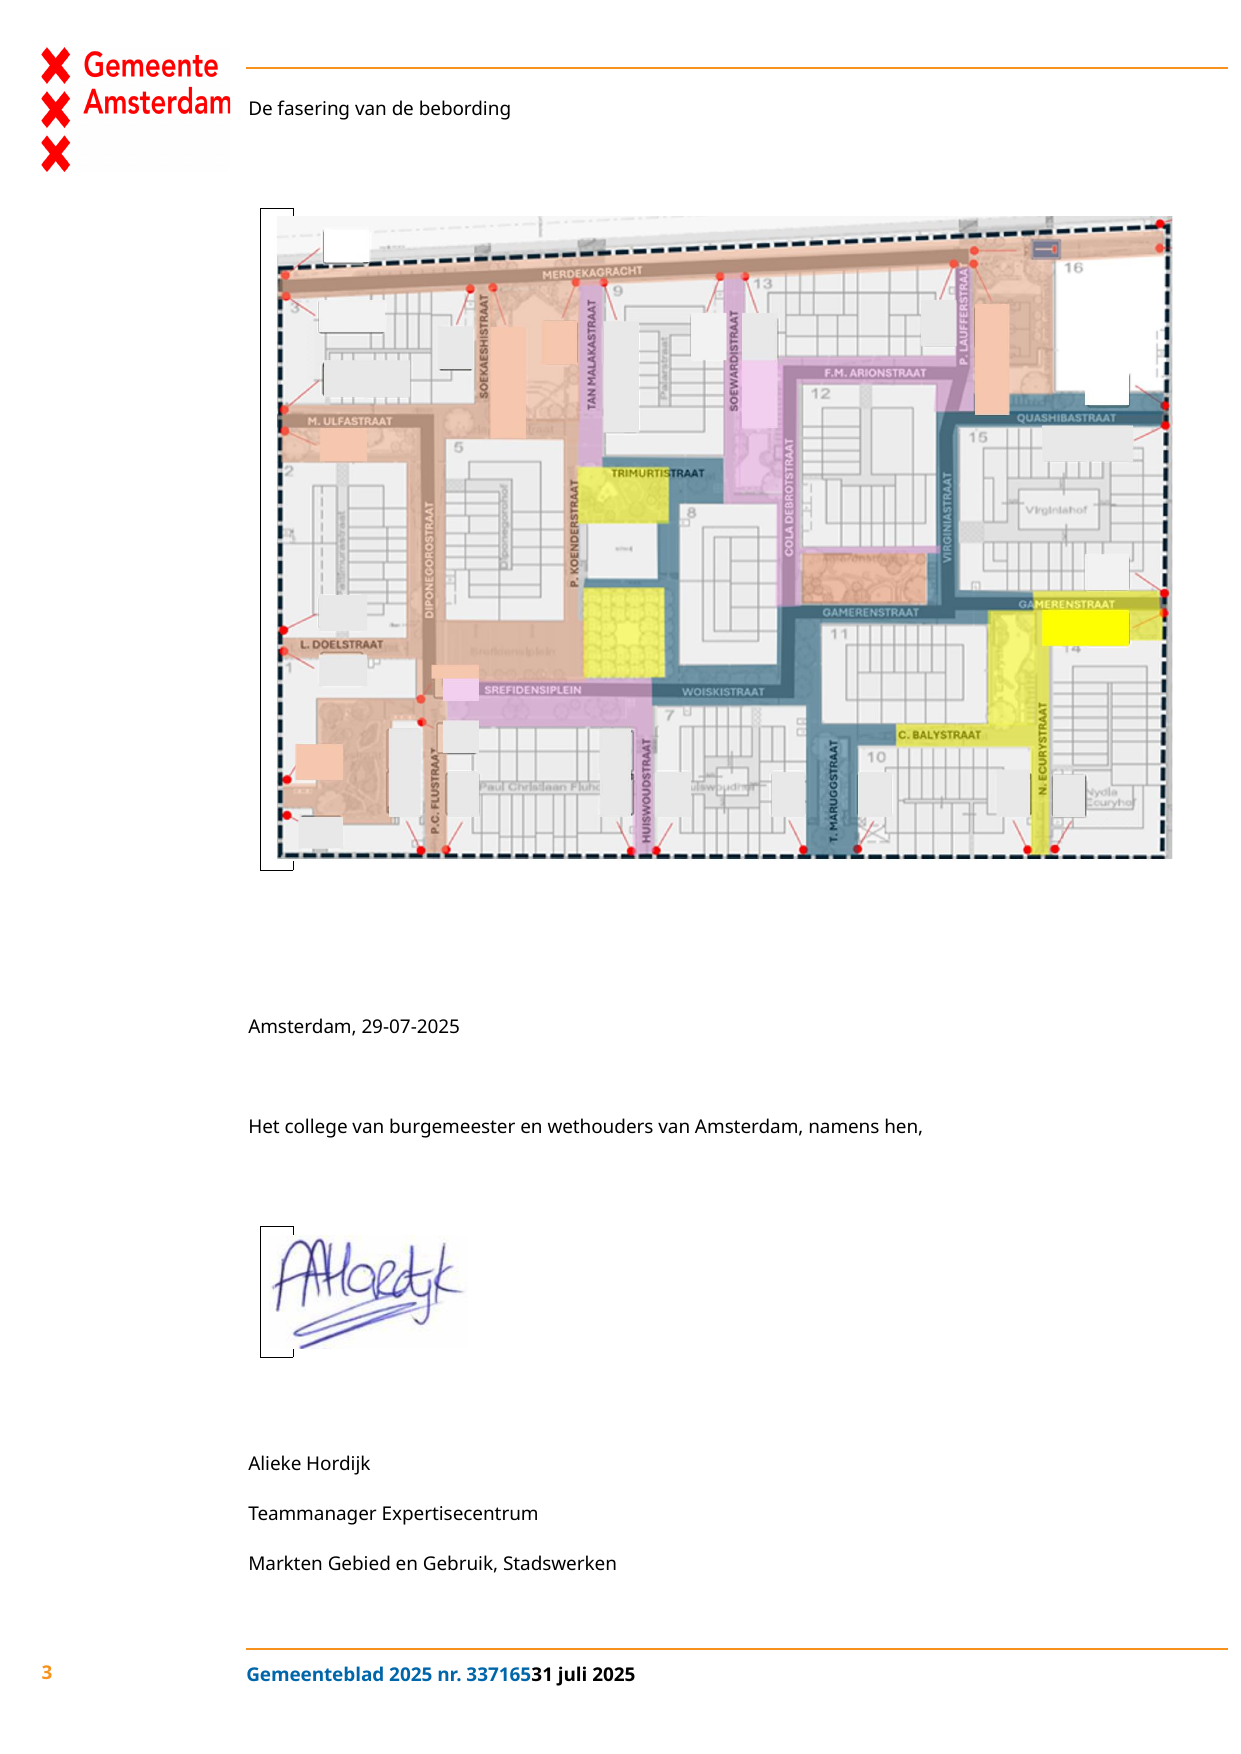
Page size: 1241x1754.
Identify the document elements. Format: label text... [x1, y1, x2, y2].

text Alieke Hordijk [248, 1450, 1152, 1475]
text Het college van burgemeester en wethouders van Amsterdam, namens hen, [248, 1114, 1152, 1139]
picture [268, 1235, 468, 1349]
text Teammanager Expertisecentrum [248, 1500, 1152, 1526]
text Markten Gebied en Gebruik, Stadswerken [248, 1551, 1152, 1576]
text De fasering van de bebording [248, 95, 1152, 121]
picture [268, 216, 1173, 861]
picture [41, 47, 231, 172]
text Amsterdam, 29-07-2025 [248, 1013, 1152, 1038]
